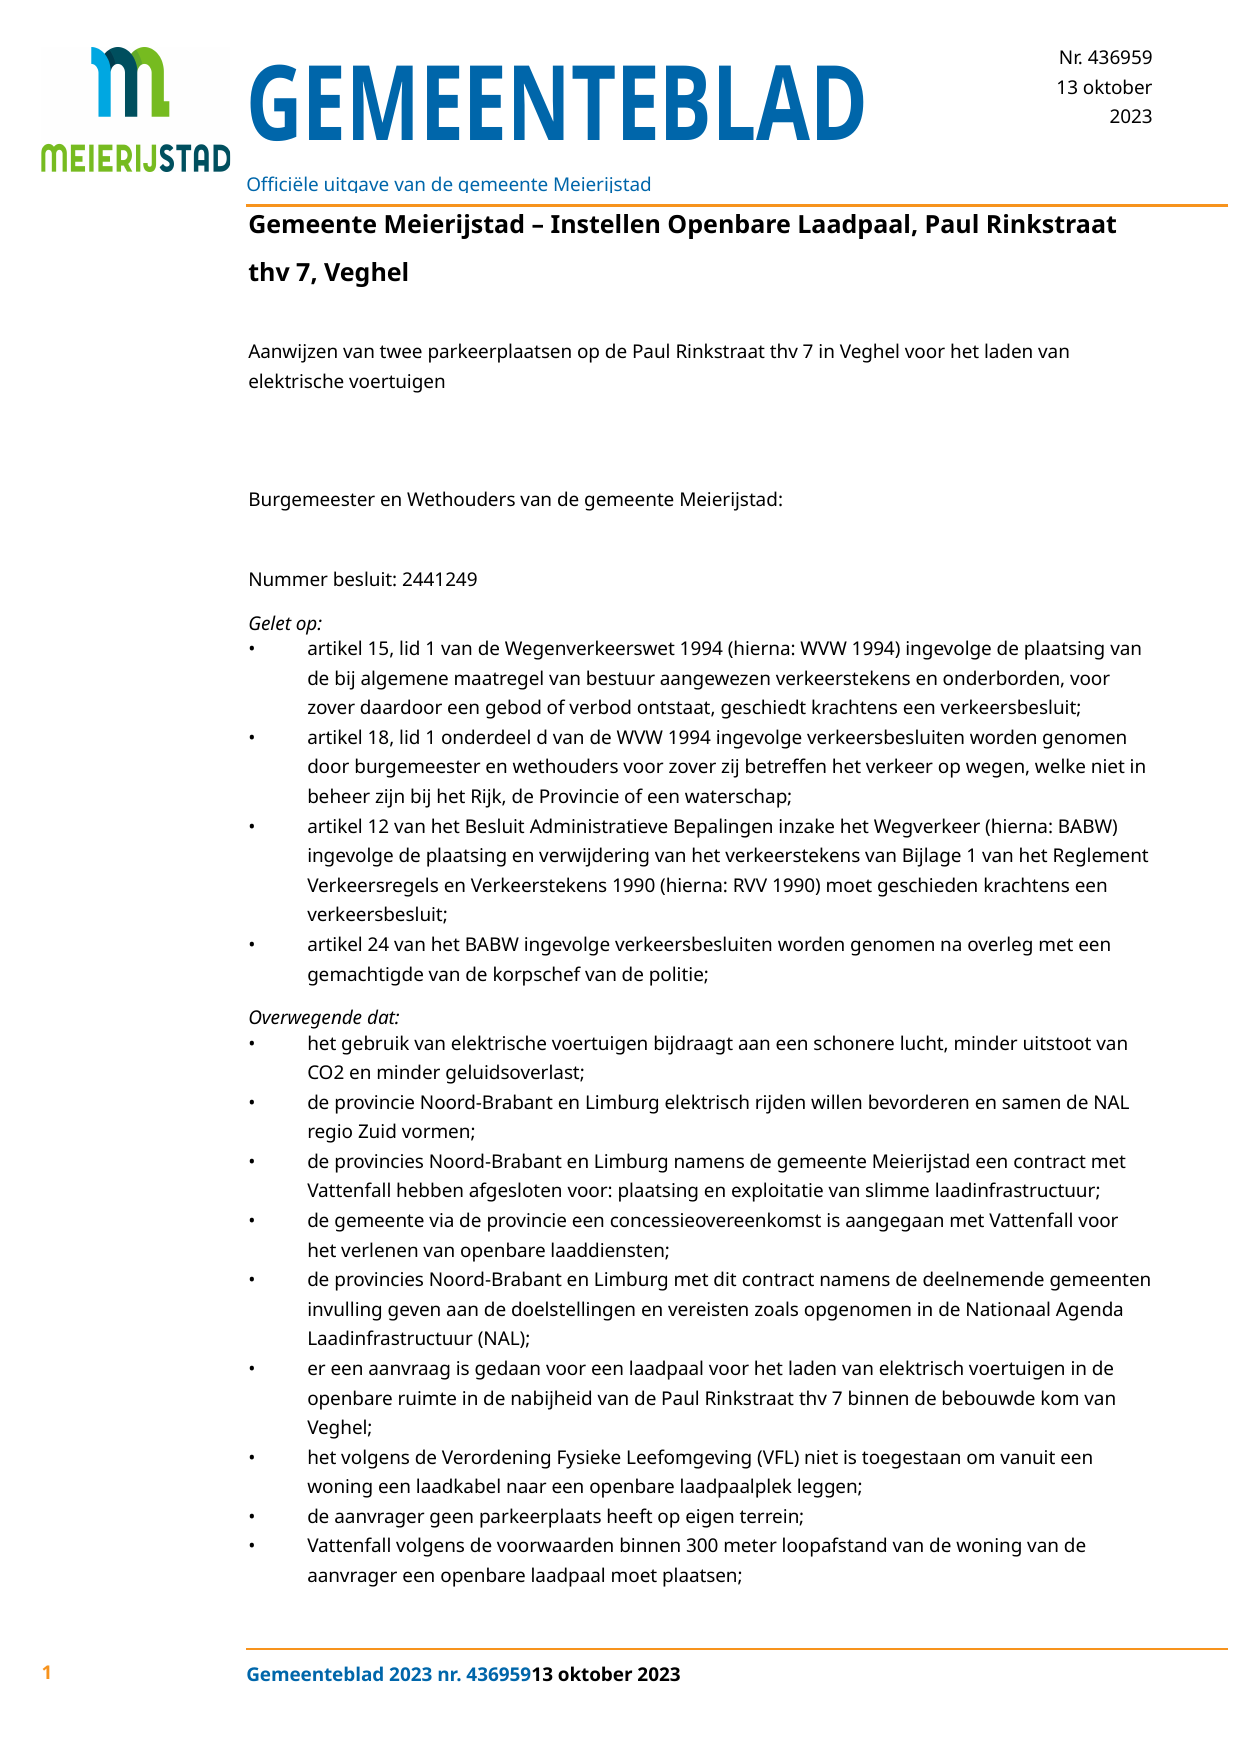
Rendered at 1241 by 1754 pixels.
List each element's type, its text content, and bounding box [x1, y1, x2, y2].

text Burgemeester en Wethouders van de gemeente Meierijstad: [248, 487, 1152, 512]
list artikel 12 van het Besluit Administratieve Bepalingen inzake het Wegverkeer (hierna: BABW) ingevolge de plaatsing en verwijdering van het verkeerstekens van Bijlage 1 van het Reglement Verkeersregels en Verkeerstekens 1990 (hierna: RVV 1990) moet geschieden krachtens een verkeersbesluit; [248, 813, 1152, 927]
list het volgens de Verordening Fysieke Leefomgeving (VFL) niet is toegestaan om vanuit een woning een laadkabel naar een openbare laadpaalplek leggen; [248, 1444, 1152, 1499]
list de provincie Noord-Brabant en Limburg elektrisch rijden willen bevorderen en samen de NAL regio Zuid vormen; [248, 1089, 1152, 1144]
list het gebruik van elektrische voertuigen bijdraagt aan een schonere lucht, minder uitstoot van CO2 en minder geluidsoverlast; [248, 1030, 1152, 1085]
list artikel 15, lid 1 van de Wegenverkeerswet 1994 (hierna: WVW 1994) ingevolge de plaatsing van de bij algemene maatregel van bestuur aangewezen verkeerstekens en onderborden, voor zover daardoor een gebod of verbod ontstaat, geschiedt krachtens een verkeersbesluit; [248, 635, 1152, 720]
list artikel 24 van het BABW ingevolge verkeersbesluiten worden genomen na overleg met een gemachtigde van de korpschef van de politie; [248, 931, 1152, 987]
text Nummer besluit: 2441249 [248, 567, 1152, 592]
list er een aanvraag is gedaan voor een laadpaal voor het laden van elektrisch voertuigen in de openbare ruimte in de nabijheid van de Paul Rinkstraat thv 7 binnen de bebouwde kom van Veghel; [248, 1355, 1152, 1440]
list artikel 18, lid 1 onderdeel d van de WVW 1994 ingevolge verkeersbesluiten worden genomen door burgemeester en wethouders voor zover zij betreffen het verkeer op wegen, welke niet in beheer zijn bij het Rijk, de Provincie of een waterschap; [248, 724, 1152, 809]
text Overwegende dat: [248, 1004, 1152, 1030]
picture [41, 47, 231, 172]
text Gelet op: [248, 610, 1152, 635]
list de gemeente via de provincie een concessieovereenkomst is aangegaan met Vattenfall voor het verlenen van openbare laaddiensten; [248, 1207, 1152, 1262]
list de aanvrager geen parkeerplaats heeft op eigen terrein; [248, 1503, 1152, 1529]
text Aanwijzen van twee parkeerplaatsen op de Paul Rinkstraat thv 7 in Veghel voor het laden van elektrische voertuigen [248, 339, 1152, 394]
list de provincies Noord-Brabant en Limburg namens de gemeente Meierijstad een contract met Vattenfall hebben afgesloten voor: plaatsing en exploitatie van slimme laadinfrastructuur; [248, 1148, 1152, 1203]
list de provincies Noord-Brabant en Limburg met dit contract namens de deelnemende gemeenten invulling geven aan de doelstellingen en vereisten zoals opgenomen in de Nationaal Agenda Laadinfrastructuur (NAL); [248, 1266, 1152, 1351]
list Vattenfall volgens de voorwaarden binnen 300 meter loopafstand van de woning van de aanvrager een openbare laadpaal moet plaatsen; [248, 1533, 1152, 1588]
text Gemeente Meierijstad – Instellen Openbare Laadpaal, Paul Rinkstraat thv 7, Veghel [248, 207, 1152, 288]
